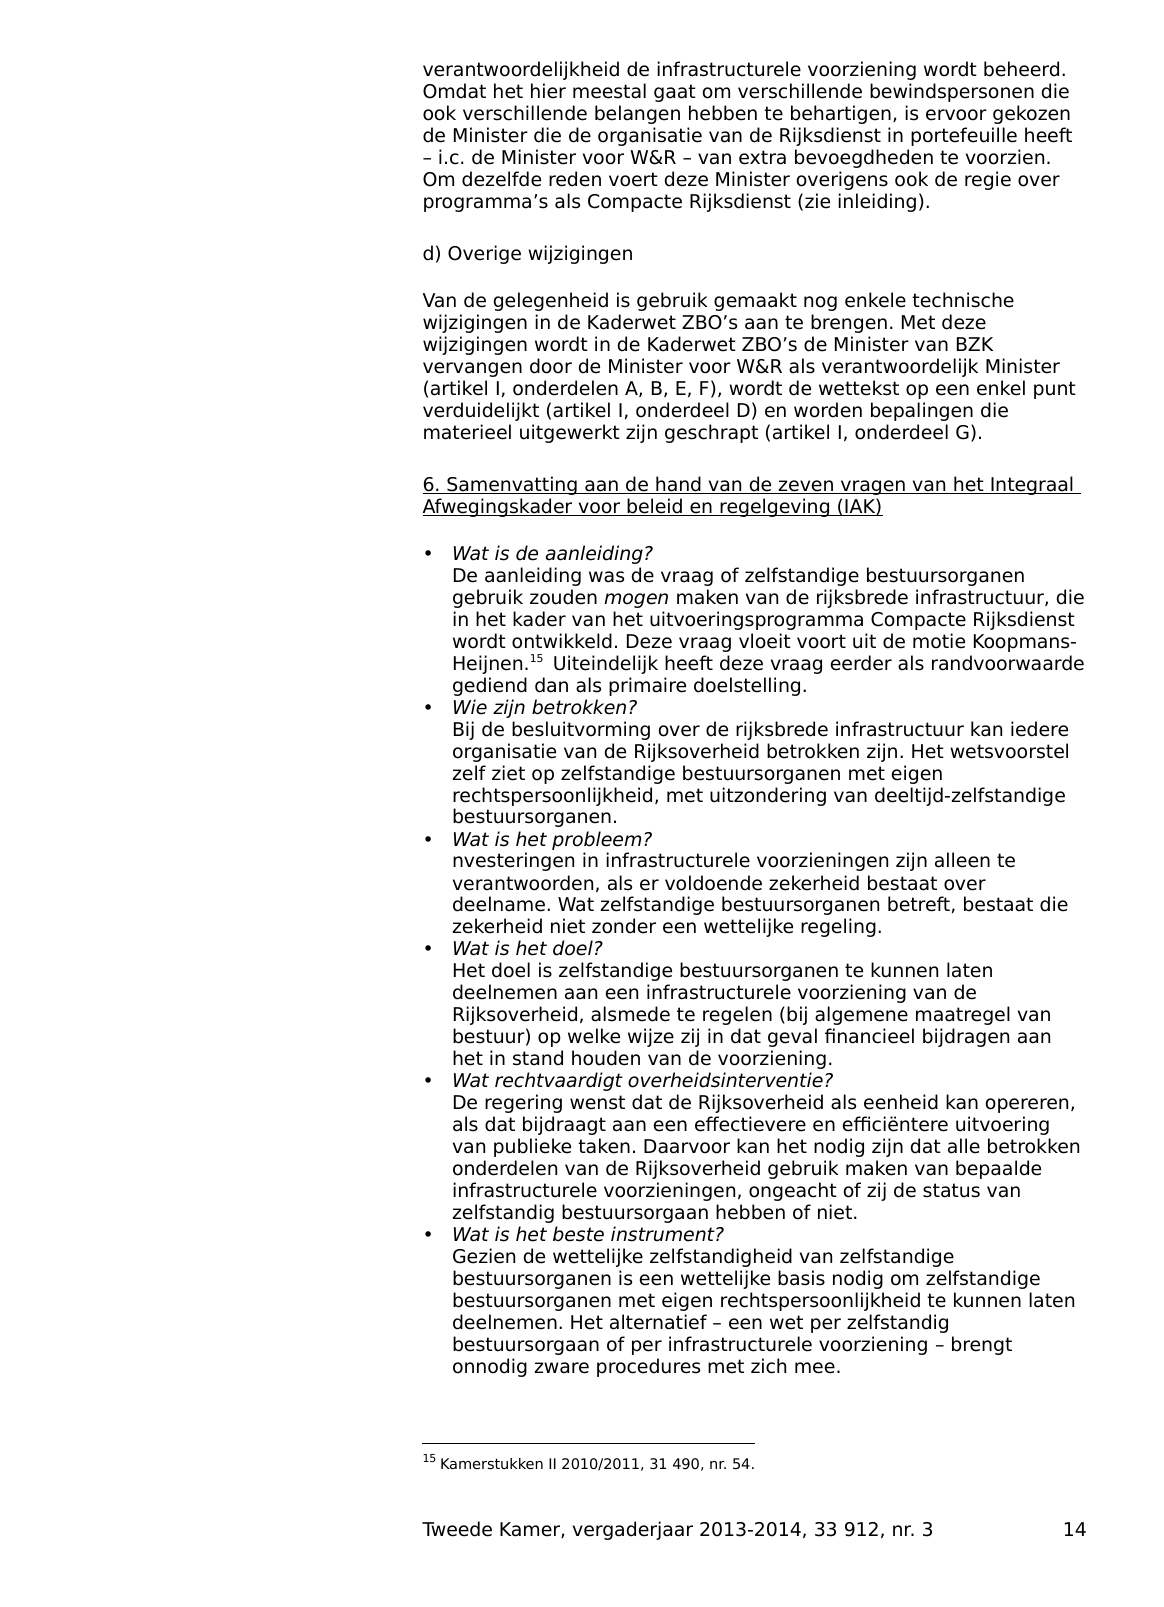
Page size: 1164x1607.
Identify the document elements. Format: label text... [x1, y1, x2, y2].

text • Wat is de aanleiding? [422, 543, 1087, 565]
text Bij de besluitvorming over de rijksbrede infrastructuur kan iedere organisatie van de Rijksoverheid betrokken zijn. Het wetsvoorstel zelf ziet op zelfstandige bestuursorganen met eigen rechtspersoonlijkheid, met uitzondering van deeltijd-zelfstandige bestuursorganen. [452, 718, 1087, 828]
text Het doel is zelfstandige bestuursorganen te kunnen laten deelnemen aan een infrastructurele voorziening van de Rijksoverheid, alsmede te regelen (bij algemene maatregel van bestuur) op welke wijze zij in dat geval financieel bijdragen aan het in stand houden van de voorziening. [452, 960, 1087, 1070]
text De aanleiding was de vraag of zelfstandige bestuursorganen gebruik zouden mogen maken van de rijksbrede infrastructuur, die in het kader van het uitvoeringsprogramma Compacte Rijksdienst wordt ontwikkeld. Deze vraag vloeit voort uit de motie Koopmans-Heijnen. Uiteindelijk heeft deze vraag eerder als randvoorwaarde gediend dan als primaire doelstelling. [452, 565, 1087, 697]
text De regering wenst dat de Rijksoverheid als eenheid kan opereren, als dat bijdraagt aan een effectievere en efficiëntere uitvoering van publieke taken. Daarvoor kan het nodig zijn dat alle betrokken onderdelen van de Rijksoverheid gebruik maken van bepaalde infrastructurele voorzieningen, ongeacht of zij de status van zelfstandig bestuursorgaan hebben of niet. [452, 1092, 1087, 1224]
text nvesteringen in infrastructurele voorzieningen zijn alleen te verantwoorden, als er voldoende zekerheid bestaat over deelname. Wat zelfstandige bestuursorganen betreft, bestaat die zekerheid niet zonder een wettelijke regeling. [452, 850, 1087, 938]
text Van de gelegenheid is gebruik gemaakt nog enkele technische wijzigingen in de Kaderwet ZBO’s aan te brengen. Met deze wijzigingen wordt in de Kaderwet ZBO’s de Minister van BZK vervangen door de Minister voor W&R als verantwoordelijk Minister (artikel I, onderdelen A, B, E, F), wordt de wettekst op een enkel punt verduidelijkt (artikel I, onderdeel D) en worden bepalingen die materieel uitgewerkt zijn geschrapt (artikel I, onderdeel G). [422, 290, 1087, 444]
text verantwoordelijkheid de infrastructurele voorziening wordt beheerd. Omdat het hier meestal gaat om verschillende bewindspersonen die ook verschillende belangen hebben te behartigen, is ervoor gekozen de Minister die de organisatie van de Rijksdienst in portefeuille heeft – i.c. de Minister voor W&R – van extra bevoegdheden te voorzien. Om dezelfde reden voert deze Minister overigens ook de regie over programma’s als Compacte Rijksdienst (zie inleiding). [422, 59, 1087, 213]
text • Wat is het beste instrument? [422, 1224, 1087, 1246]
text Kamerstukken II 2010/2011, 31 490, nr. 54. [422, 1452, 1087, 1474]
subtitle d) Overige wijzigingen [422, 243, 1087, 265]
text • Wat is het doel? [422, 938, 1087, 960]
text • Wat rechtvaardigt overheidsinterventie? [422, 1070, 1087, 1092]
text • Wat is het probleem? [422, 828, 1087, 850]
text • Wie zijn betrokken? [422, 697, 1087, 718]
text Gezien de wettelijke zelfstandigheid van zelfstandige bestuursorganen is een wettelijke basis nodig om zelfstandige bestuursorganen met eigen rechtspersoonlijkheid te kunnen laten deelnemen. Het alternatief – een wet per zelfstandig bestuursorgaan of per infrastructurele voorziening – brengt onnodig zware procedures met zich mee. [452, 1246, 1087, 1378]
subtitle 6. Samenvatting aan de hand van de zeven vragen van het Integraal Afwegingskader voor beleid en regelgeving (IAK) [422, 474, 1087, 518]
